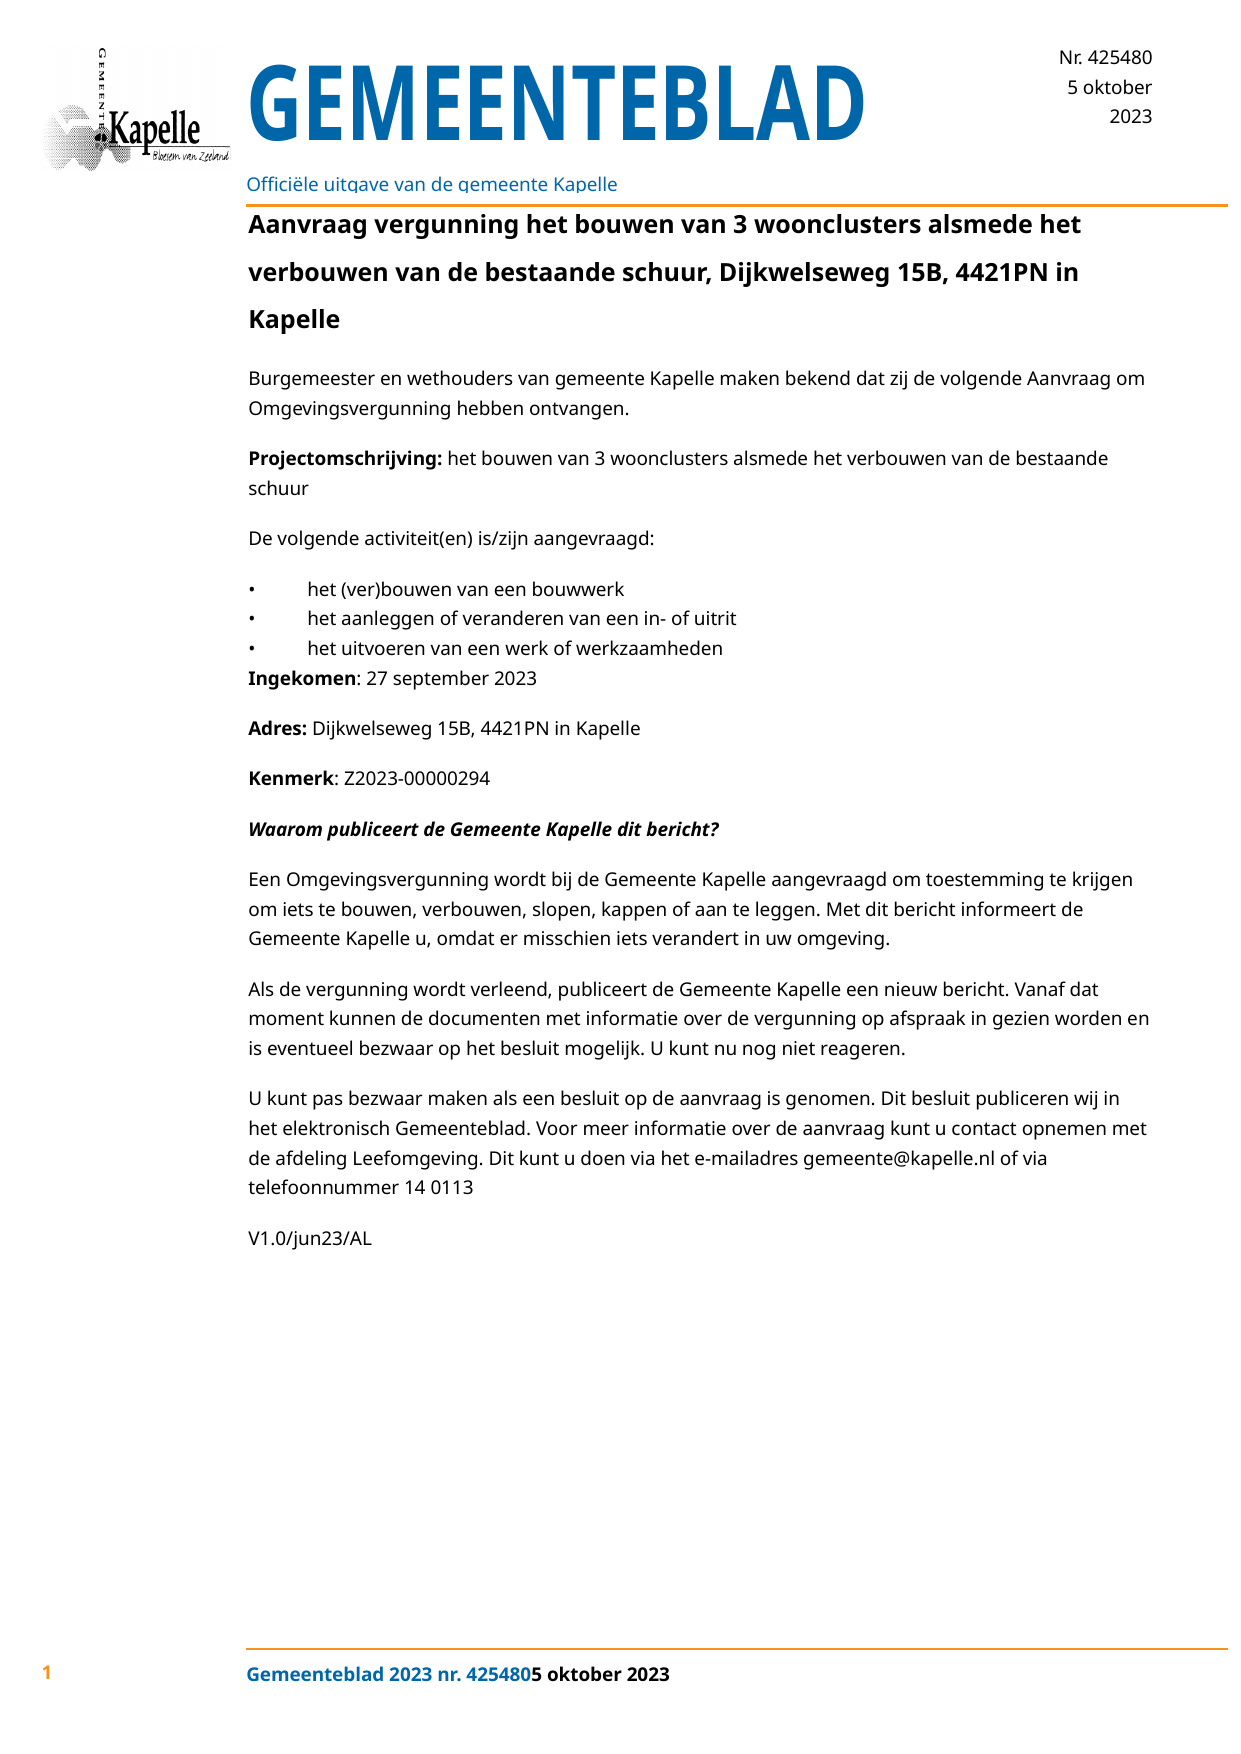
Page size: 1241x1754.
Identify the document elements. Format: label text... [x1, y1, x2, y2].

list het uitvoeren van een werk of werkzaamheden [248, 635, 1152, 661]
text Ingekomen: 27 september 2023 [248, 665, 1152, 690]
text Kenmerk: Z2023-00000294 [248, 766, 1152, 791]
text Een Omgevingsvergunning wordt bij de Gemeente Kapelle aangevraagd om toestemming te krijgen om iets te bouwen, verbouwen, slopen, kappen of aan te leggen. Met dit bericht informeert de Gemeente Kapelle u, omdat er misschien iets verandert in uw omgeving. [248, 866, 1152, 951]
text Projectomschrijving: het bouwen van 3 woonclusters alsmede het verbouwen van de bestaande schuur [248, 446, 1152, 501]
text Adres: Dijkwelseweg 15B, 4421PN in Kapelle [248, 715, 1152, 741]
text Als de vergunning wordt verleend, publiceert de Gemeente Kapelle een nieuw bericht. Vanaf dat moment kunnen de documenten met informatie over de vergunning op afspraak in gezien worden en is eventueel bezwaar op het besluit mogelijk. U kunt nu nog niet reageren. [248, 976, 1152, 1061]
text U kunt pas bezwaar maken als een besluit op de aanvraag is genomen. Dit besluit publiceren wij in het elektronisch Gemeenteblad. Voor meer informatie over de aanvraag kunt u contact opnemen met de afdeling Leefomgeving. Dit kunt u doen via het e-mailadres gemeente@kapelle.nl of via telefoonnummer 14 0113 [248, 1086, 1152, 1200]
text Burgemeester en wethouders van gemeente Kapelle maken bekend dat zij de volgende Aanvraag om Omgevingsvergunning hebben ontvangen. [248, 366, 1152, 421]
text De volgende activiteit(en) is/zijn aangevraagd: [248, 526, 1152, 551]
text Waarom publiceert de Gemeente Kapelle dit bericht? [248, 816, 1152, 842]
text V1.0/jun23/AL [248, 1225, 1152, 1250]
picture [41, 47, 231, 172]
list het (ver)bouwen van een bouwwerk [248, 576, 1152, 602]
text Aanvraag vergunning het bouwen van 3 woonclusters alsmede het verbouwen van de bestaande schuur, Dijkwelseweg 15B, 4421PN in Kapelle [248, 207, 1152, 336]
list het aanleggen of veranderen van een in- of uitrit [248, 606, 1152, 631]
